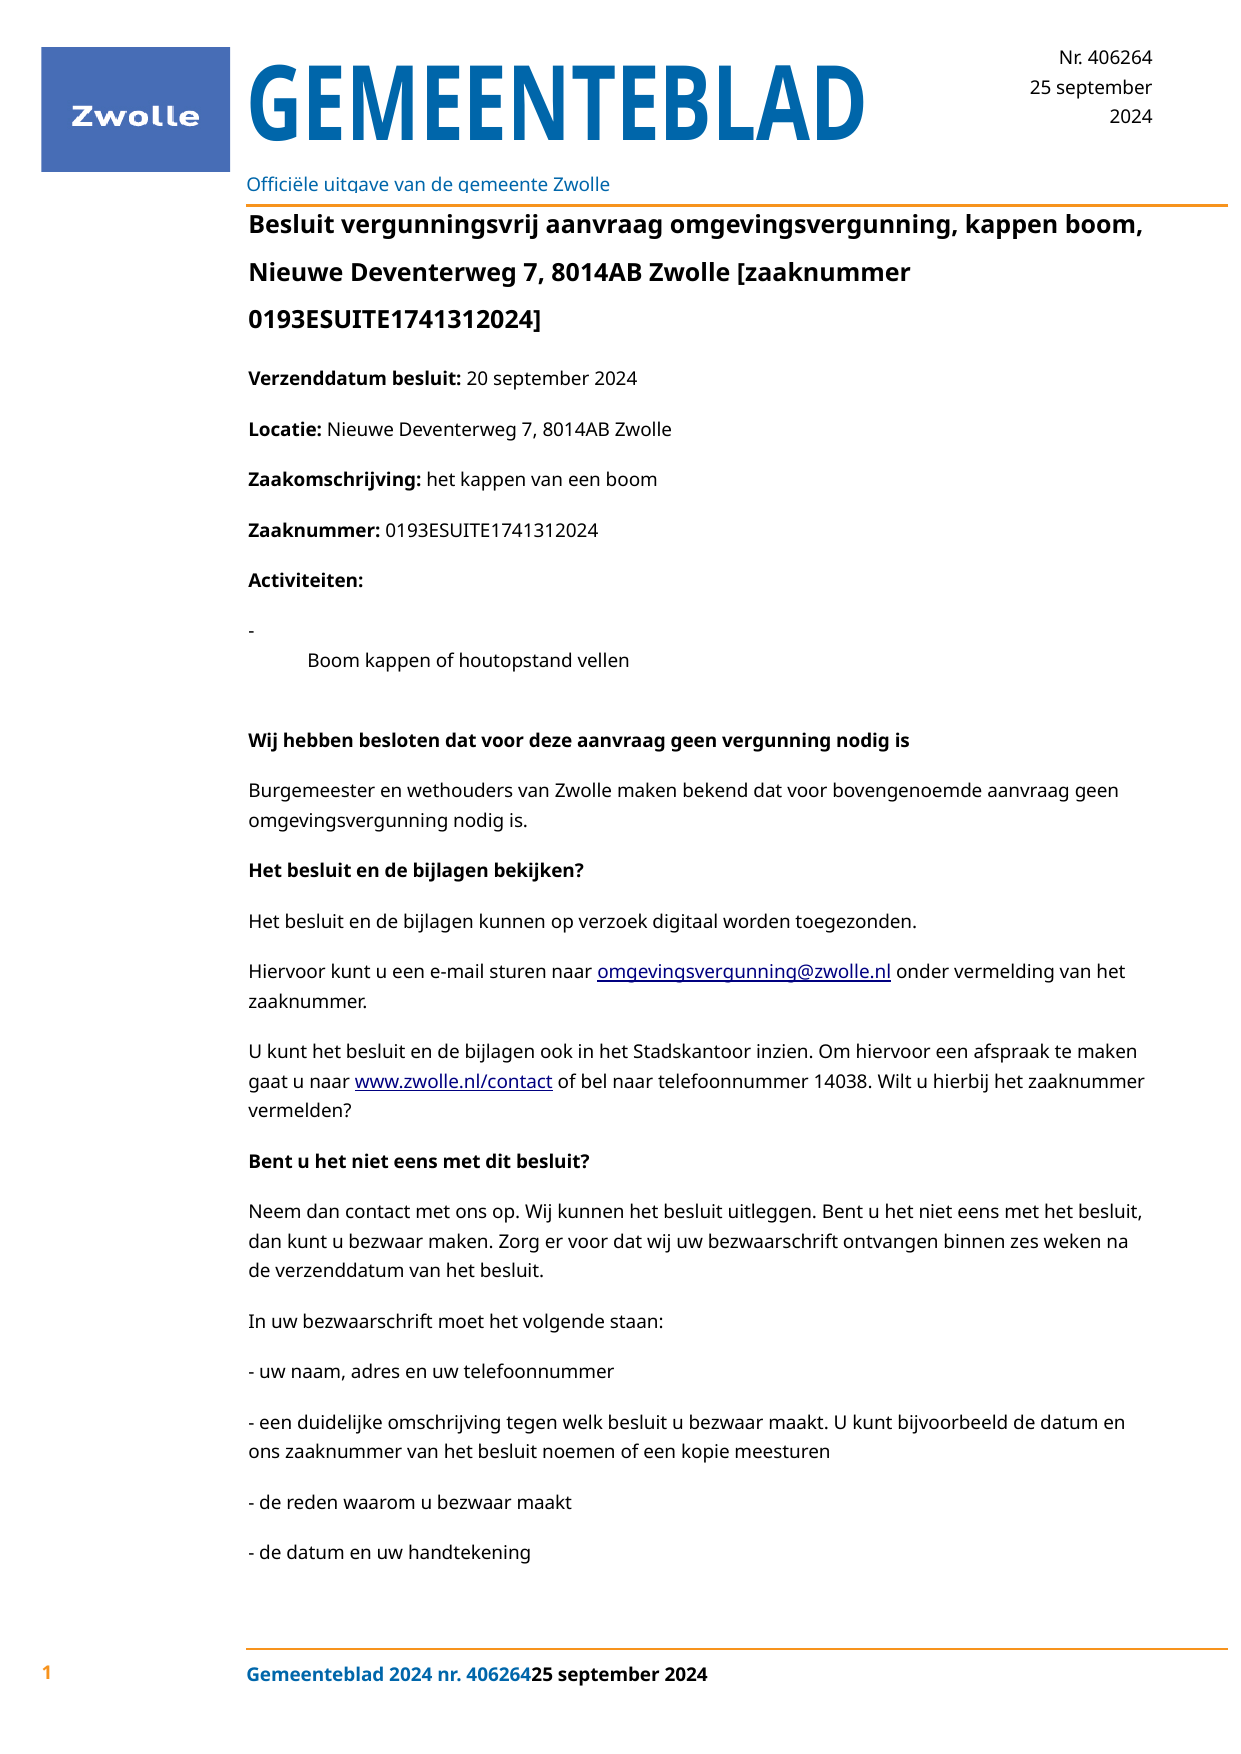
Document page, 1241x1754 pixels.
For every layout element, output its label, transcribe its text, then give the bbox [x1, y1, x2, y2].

text Het besluit en de bijlagen kunnen op verzoek digitaal worden toegezonden. [248, 908, 1152, 934]
text Locatie: Nieuwe Deventerweg 7, 8014AB Zwolle [248, 416, 1152, 442]
text Het besluit en de bijlagen bekijken? [248, 858, 1152, 883]
text - uw naam, adres en uw telefoonnummer [248, 1358, 1152, 1384]
text U kunt het besluit en de bijlagen ook in het Stadskantoor inzien. Om hiervoor een afspraak te maken gaat u naar www.zwolle.nl/contact of bel naar telefoonnummer 14038. Wilt u hierbij het zaaknummer vermelden? [248, 1038, 1152, 1123]
text Verzenddatum besluit: 20 september 2024 [248, 366, 1152, 391]
text - de datum en uw handtekening [248, 1539, 1152, 1565]
text Activiteiten: [248, 567, 1152, 593]
text Wij hebben besloten dat voor deze aanvraag geen vergunning nodig is [248, 727, 1152, 753]
text Bent u het niet eens met dit besluit? [248, 1148, 1152, 1174]
text Neem dan contact met ons op. Wij kunnen het besluit uitleggen. Bent u het niet eens met het besluit, dan kunt u bezwaar maken. Zorg er voor dat wij uw bezwaarschrift ontvangen binnen zes weken na de verzenddatum van het besluit. [248, 1198, 1152, 1283]
text Zaakomschrijving: het kappen van een boom [248, 466, 1152, 492]
text - een duidelijke omschrijving tegen welk besluit u bezwaar maakt. U kunt bijvoorbeeld de datum en ons zaaknummer van het besluit noemen of een kopie meesturen [248, 1409, 1152, 1464]
text Burgemeester en wethouders van Zwolle maken bekend dat voor bovengenoemde aanvraag geen omgevingsvergunning nodig is. [248, 778, 1152, 833]
picture [41, 47, 231, 172]
text Besluit vergunningsvrij aanvraag omgevingsvergunning, kappen boom, Nieuwe Deventerweg 7, 8014AB Zwolle [zaaknummer 0193ESUITE1741312024] [248, 207, 1152, 336]
text In uw bezwaarschrift moet het volgende staan: [248, 1308, 1152, 1334]
list Boom kappen of houtopstand vellen [248, 647, 1152, 673]
text Zaaknummer: 0193ESUITE1741312024 [248, 517, 1152, 542]
text - de reden waarom u bezwaar maakt [248, 1489, 1152, 1514]
text Hiervoor kunt u een e-mail sturen naar omgevingsvergunning@zwolle.nl onder vermelding van het zaaknummer. [248, 958, 1152, 1014]
